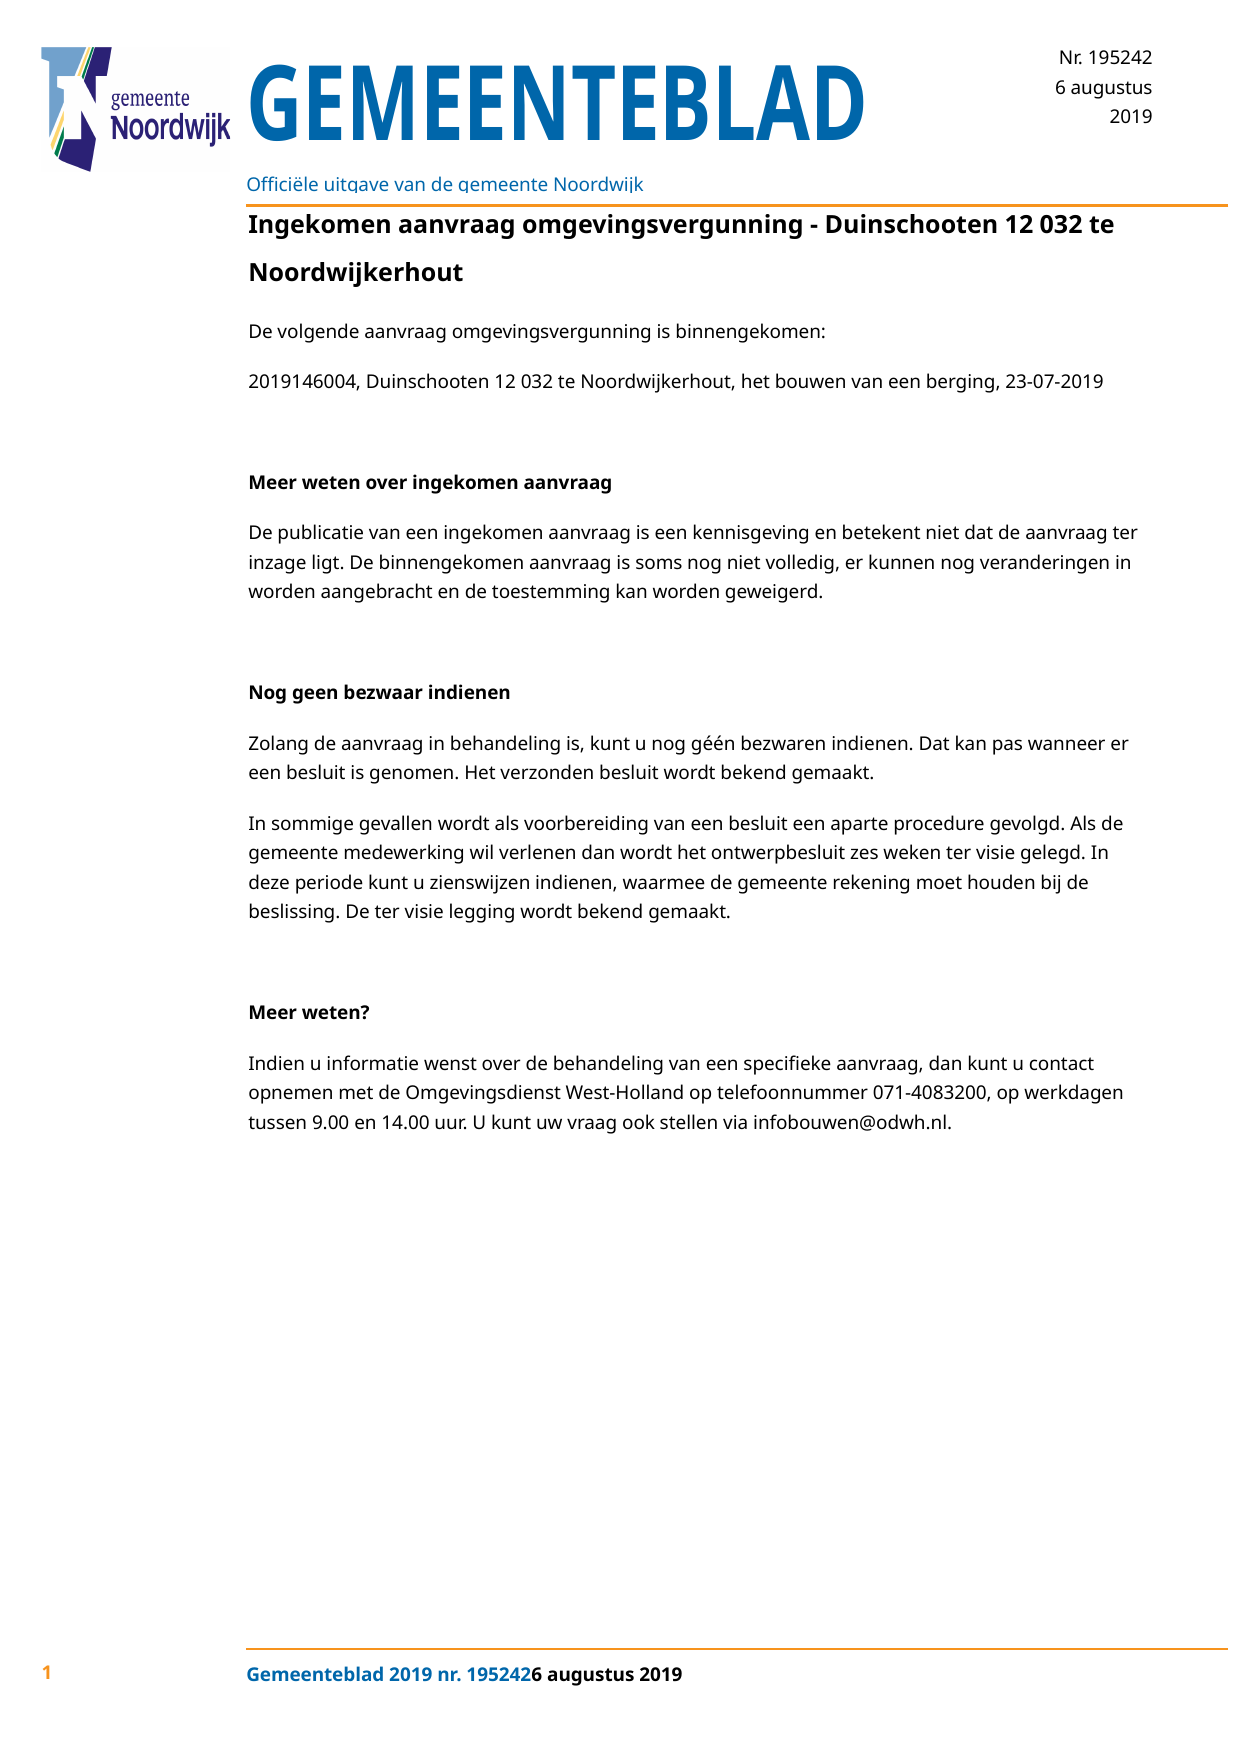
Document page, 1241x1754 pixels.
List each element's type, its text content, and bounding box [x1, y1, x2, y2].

picture [41, 47, 231, 172]
text Zolang de aanvraag in behandeling is, kunt u nog géén bezwaren indienen. Dat kan pas wanneer er een besluit is genomen. Het verzonden besluit wordt bekend gemaakt. [248, 730, 1152, 785]
text De publicatie van een ingekomen aanvraag is een kennisgeving en betekent niet dat de aanvraag ter inzage ligt. De binnengekomen aanvraag is soms nog niet volledig, er kunnen nog veranderingen in worden aangebracht en de toestemming kan worden geweigerd. [248, 519, 1152, 604]
text Nog geen bezwaar indienen [248, 679, 1152, 705]
text De volgende aanvraag omgevingsvergunning is binnengekomen: [248, 318, 1152, 344]
text In sommige gevallen wordt als voorbereiding van een besluit een aparte procedure gevolgd. Als de gemeente medewerking wil verlenen dan wordt het ontwerpbesluit zes weken ter visie gelegd. In deze periode kunt u zienswijzen indienen, waarmee de gemeente rekening moet houden bij de beslissing. De ter visie legging wordt bekend gemaakt. [248, 810, 1152, 924]
text Ingekomen aanvraag omgevingsvergunning - Duinschooten 12 032 te Noordwijkerhout [248, 207, 1152, 288]
text 2019146004, Duinschooten 12 032 te Noordwijkerhout, het bouwen van een berging, 23-07-2019 [248, 368, 1152, 394]
text Meer weten? [248, 999, 1152, 1025]
text Indien u informatie wenst over de behandeling van een specifieke aanvraag, dan kunt u contact opnemen met de Omgevingsdienst West-Holland op telefoonnummer 071-4083200, op werkdagen tussen 9.00 en 14.00 uur. U kunt uw vraag ook stellen via infobouwen@odwh.nl. [248, 1050, 1152, 1135]
text Meer weten over ingekomen aanvraag [248, 469, 1152, 495]
